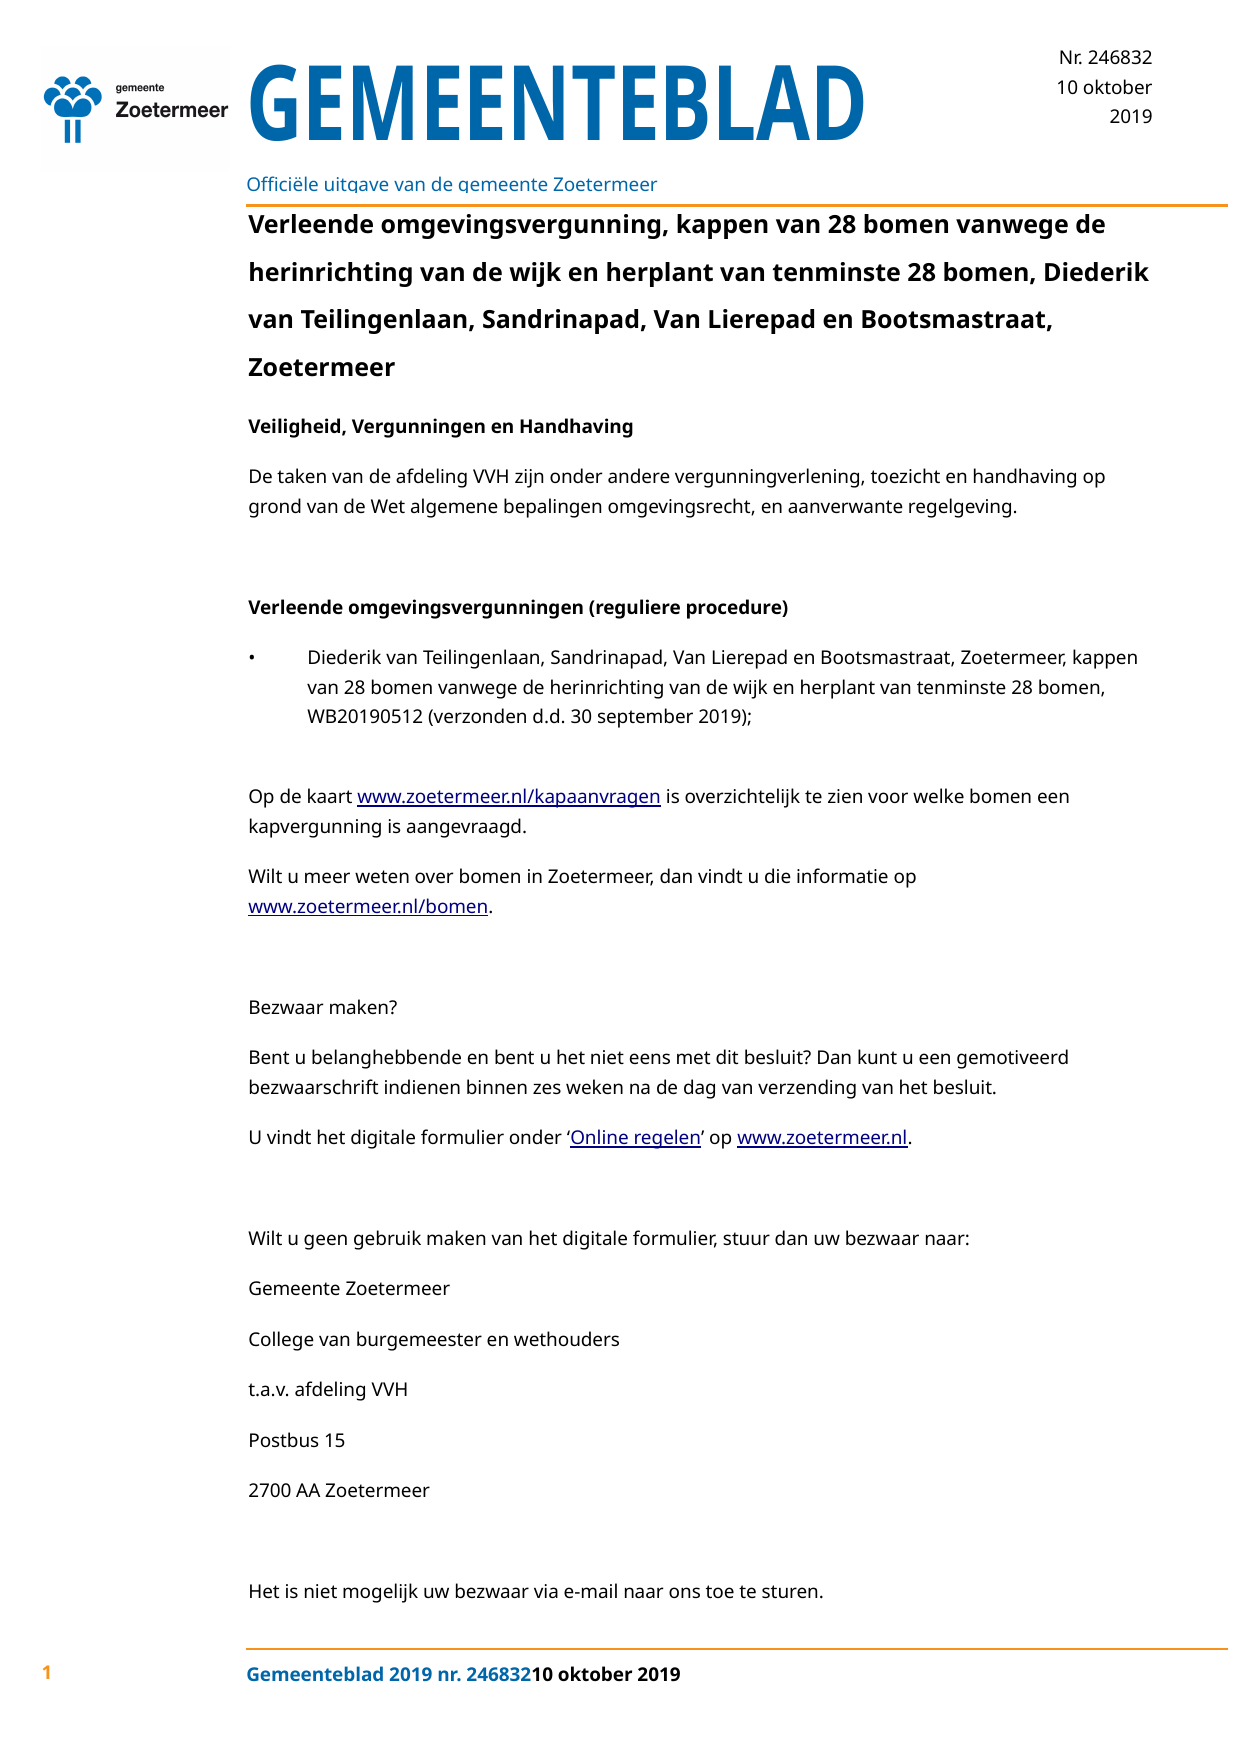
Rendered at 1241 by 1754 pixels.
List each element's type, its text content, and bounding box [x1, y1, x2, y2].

text Verleende omgevingsvergunning, kappen van 28 bomen vanwege de herinrichting van de wijk en herplant van tenminste 28 bomen, Diederik van Teilingenlaan, Sandrinapad, Van Lierepad en Bootsmastraat, Zoetermeer [248, 207, 1152, 384]
text t.a.v. afdeling VVH [248, 1376, 1152, 1402]
list Diederik van Teilingenlaan, Sandrinapad, Van Lierepad en Bootsmastraat, Zoetermeer, kappen van 28 bomen vanwege de herinrichting van de wijk en herplant van tenminste 28 bomen, WB20190512 (verzonden d.d. 30 september 2019); [248, 644, 1152, 729]
text College van burgemeester en wethouders [248, 1326, 1152, 1352]
text Bezwaar maken? [248, 994, 1152, 1020]
text Het is niet mogelijk uw bezwaar via e-mail naar ons toe te sturen. [248, 1578, 1152, 1604]
text 2700 AA Zoetermeer [248, 1477, 1152, 1503]
text Wilt u meer weten over bomen in Zoetermeer, dan vindt u die informatie op www.zoetermeer.nl/bomen. [248, 863, 1152, 919]
picture [41, 47, 231, 172]
text De taken van de afdeling VVH zijn onder andere vergunningverlening, toezicht en handhaving op grond van de Wet algemene bepalingen omgevingsrecht, en aanverwante regelgeving. [248, 463, 1152, 519]
text Wilt u geen gebruik maken van het digitale formulier, stuur dan uw bezwaar naar: [248, 1225, 1152, 1251]
text Gemeente Zoetermeer [248, 1276, 1152, 1301]
text Bent u belanghebbende en bent u het niet eens met dit besluit? Dan kunt u een gemotiveerd bezwaarschrift indienen binnen zes weken na de dag van verzending van het besluit. [248, 1044, 1152, 1100]
text Op de kaart www.zoetermeer.nl/kapaanvragen is overzichtelijk te zien voor welke bomen een kapvergunning is aangevraagd. [248, 783, 1152, 839]
text Verleende omgevingsvergunningen (reguliere procedure) [248, 594, 1152, 620]
text U vindt het digitale formulier onder ‘Online regelen’ op www.zoetermeer.nl. [248, 1124, 1152, 1150]
text Postbus 15 [248, 1427, 1152, 1453]
text Veiligheid, Vergunningen en Handhaving [248, 413, 1152, 439]
